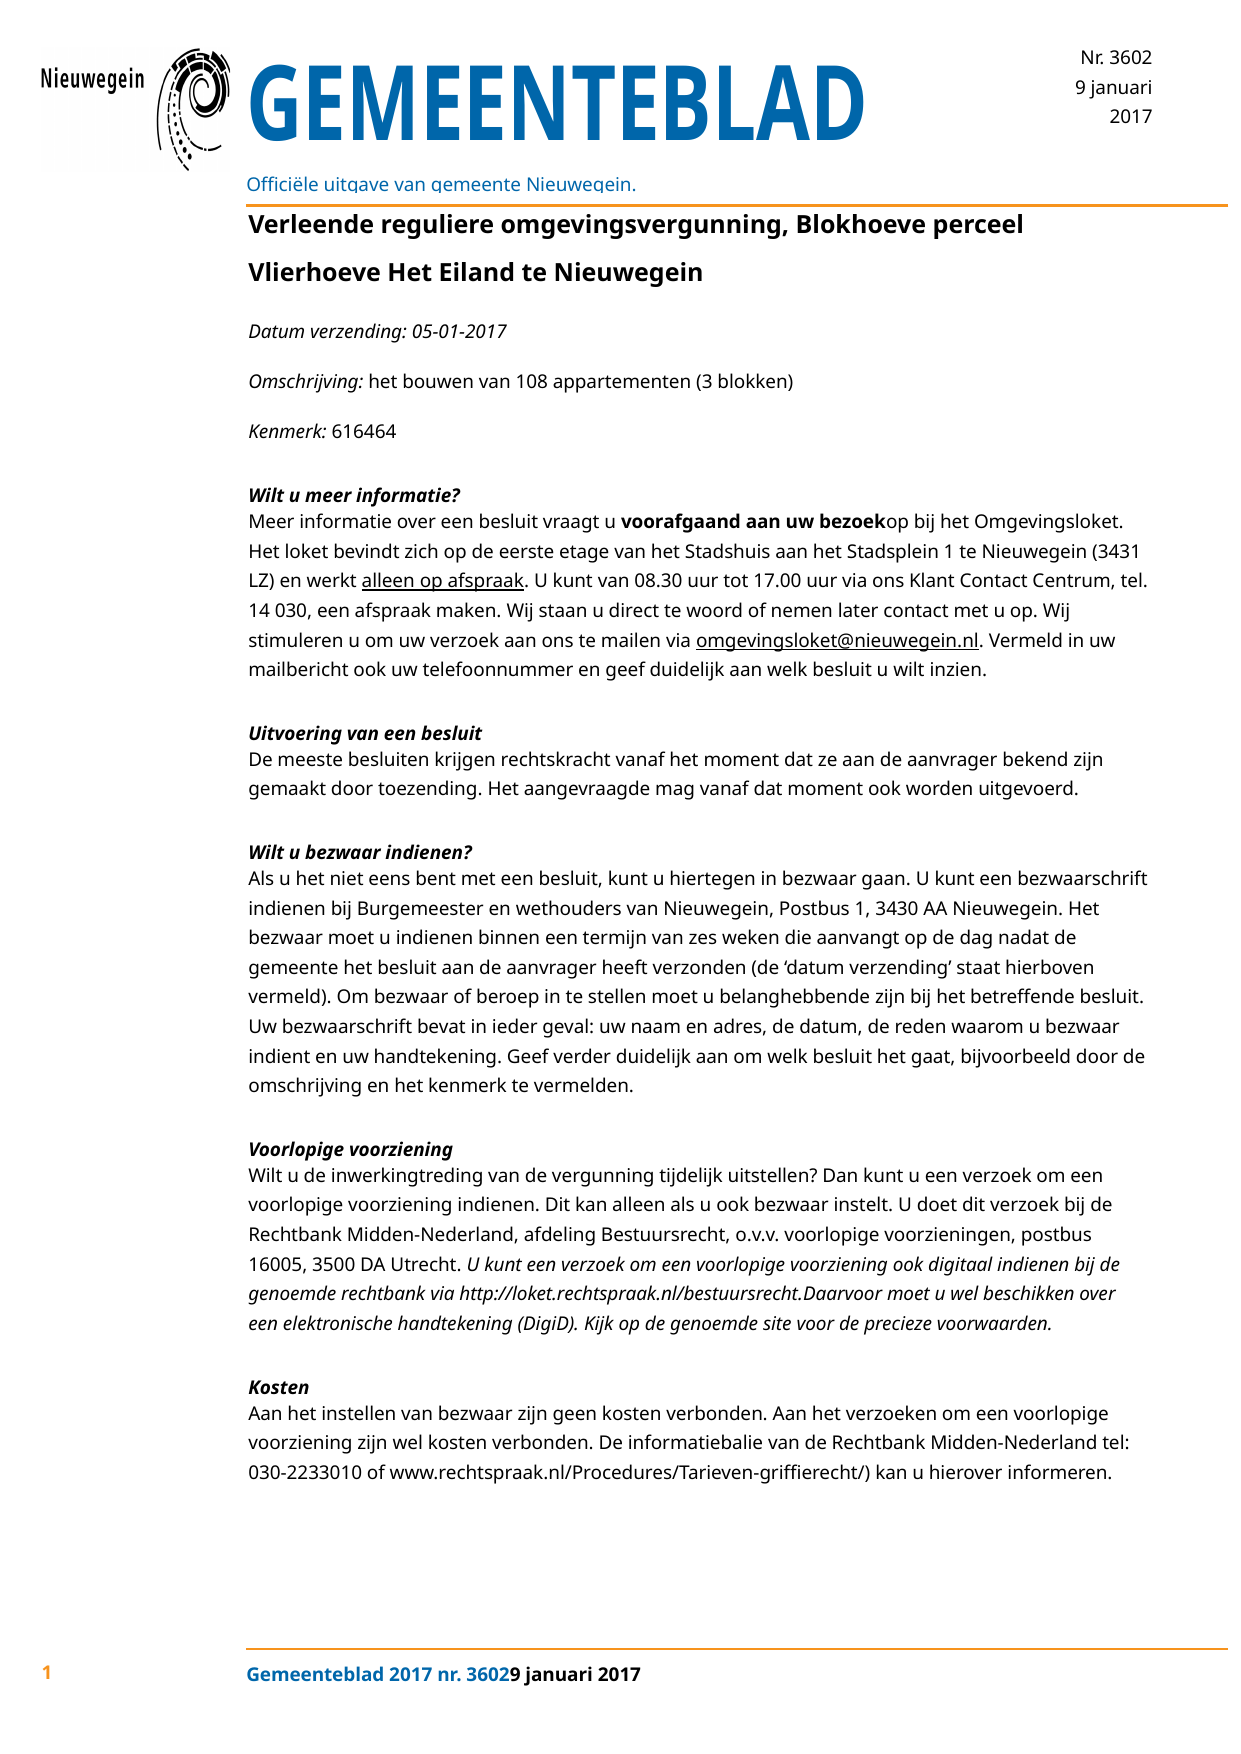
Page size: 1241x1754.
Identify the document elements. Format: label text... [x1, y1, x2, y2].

text Wilt u meer informatie? [248, 483, 1152, 508]
text De meeste besluiten krijgen rechtskracht vanaf het moment dat ze aan de aanvrager bekend zijn gemaakt door toezending. Het aangevraagde mag vanaf dat moment ook worden uitgevoerd. [248, 746, 1152, 801]
text Meer informatie over een besluit vraagt u voorafgaand aan uw bezoekop bij het Omgevingsloket. Het loket bevindt zich op de eerste etage van het Stadshuis aan het Stadsplein 1 te Nieuwegein (3431 LZ) en werkt alleen op afspraak. U kunt van 08.30 uur tot 17.00 uur via ons Klant Contact Centrum, tel. 14 030, een afspraak maken. Wij staan u direct te woord of nemen later contact met u op. Wij stimuleren u om uw verzoek aan ons te mailen via omgevingsloket@nieuwegein.nl. Vermeld in uw mailbericht ook uw telefoonnummer en geef duidelijk aan welk besluit u wilt inzien. [248, 508, 1152, 682]
text Wilt u bezwaar indienen? [248, 839, 1152, 865]
text Wilt u de inwerkingtreding van de vergunning tijdelijk uitstellen? Dan kunt u een verzoek om een voorlopige voorziening indienen. Dit kan alleen als u ook bezwaar instelt. U doet dit verzoek bij de Rechtbank Midden-Nederland, afdeling Bestuursrecht, o.v.v. voorlopige voorzieningen, postbus 16005, 3500 DA Utrecht. U kunt een verzoek om een voorlopige voorziening ook digitaal indienen bij de genoemde rechtbank via http://loket.rechtspraak.nl/bestuursrecht.Daarvoor moet u wel beschikken over een elektronische handtekening (DigiD). Kijk op de genoemde site voor de precieze voorwaarden. [248, 1162, 1152, 1336]
text Kosten [248, 1374, 1152, 1400]
picture [41, 47, 231, 172]
text Voorlopige voorziening [248, 1136, 1152, 1162]
text Uitvoering van een besluit [248, 720, 1152, 746]
text Verleende reguliere omgevingsvergunning, Blokhoeve perceel Vlierhoeve Het Eiland te Nieuwegein [248, 207, 1152, 288]
text Omschrijving: het bouwen van 108 appartementen (3 blokken) [248, 368, 1152, 394]
text Kenmerk: 616464 [248, 419, 1152, 444]
text Als u het niet eens bent met een besluit, kunt u hiertegen in bezwaar gaan. U kunt een bezwaarschrift indienen bij Burgemeester en wethouders van Nieuwegein, Postbus 1, 3430 AA Nieuwegein. Het bezwaar moet u indienen binnen een termijn van zes weken die aanvangt op de dag nadat de gemeente het besluit aan de aanvrager heeft verzonden (de ‘datum verzending’ staat hierboven vermeld). Om bezwaar of beroep in te stellen moet u belanghebbende zijn bij het betreffende besluit. Uw bezwaarschrift bevat in ieder geval: uw naam en adres, de datum, de reden waarom u bezwaar indient en uw handtekening. Geef verder duidelijk aan om welk besluit het gaat, bijvoorbeeld door de omschrijving en het kenmerk te vermelden. [248, 865, 1152, 1098]
text Datum verzending: 05-01-2017 [248, 318, 1152, 344]
text Aan het instellen van bezwaar zijn geen kosten verbonden. Aan het verzoeken om een voorlopige voorziening zijn wel kosten verbonden. De informatiebalie van de Rechtbank Midden-Nederland tel: 030-2233010 of www.rechtspraak.nl/Procedures/Tarieven-griffierecht/) kan u hierover informeren. [248, 1400, 1152, 1484]
